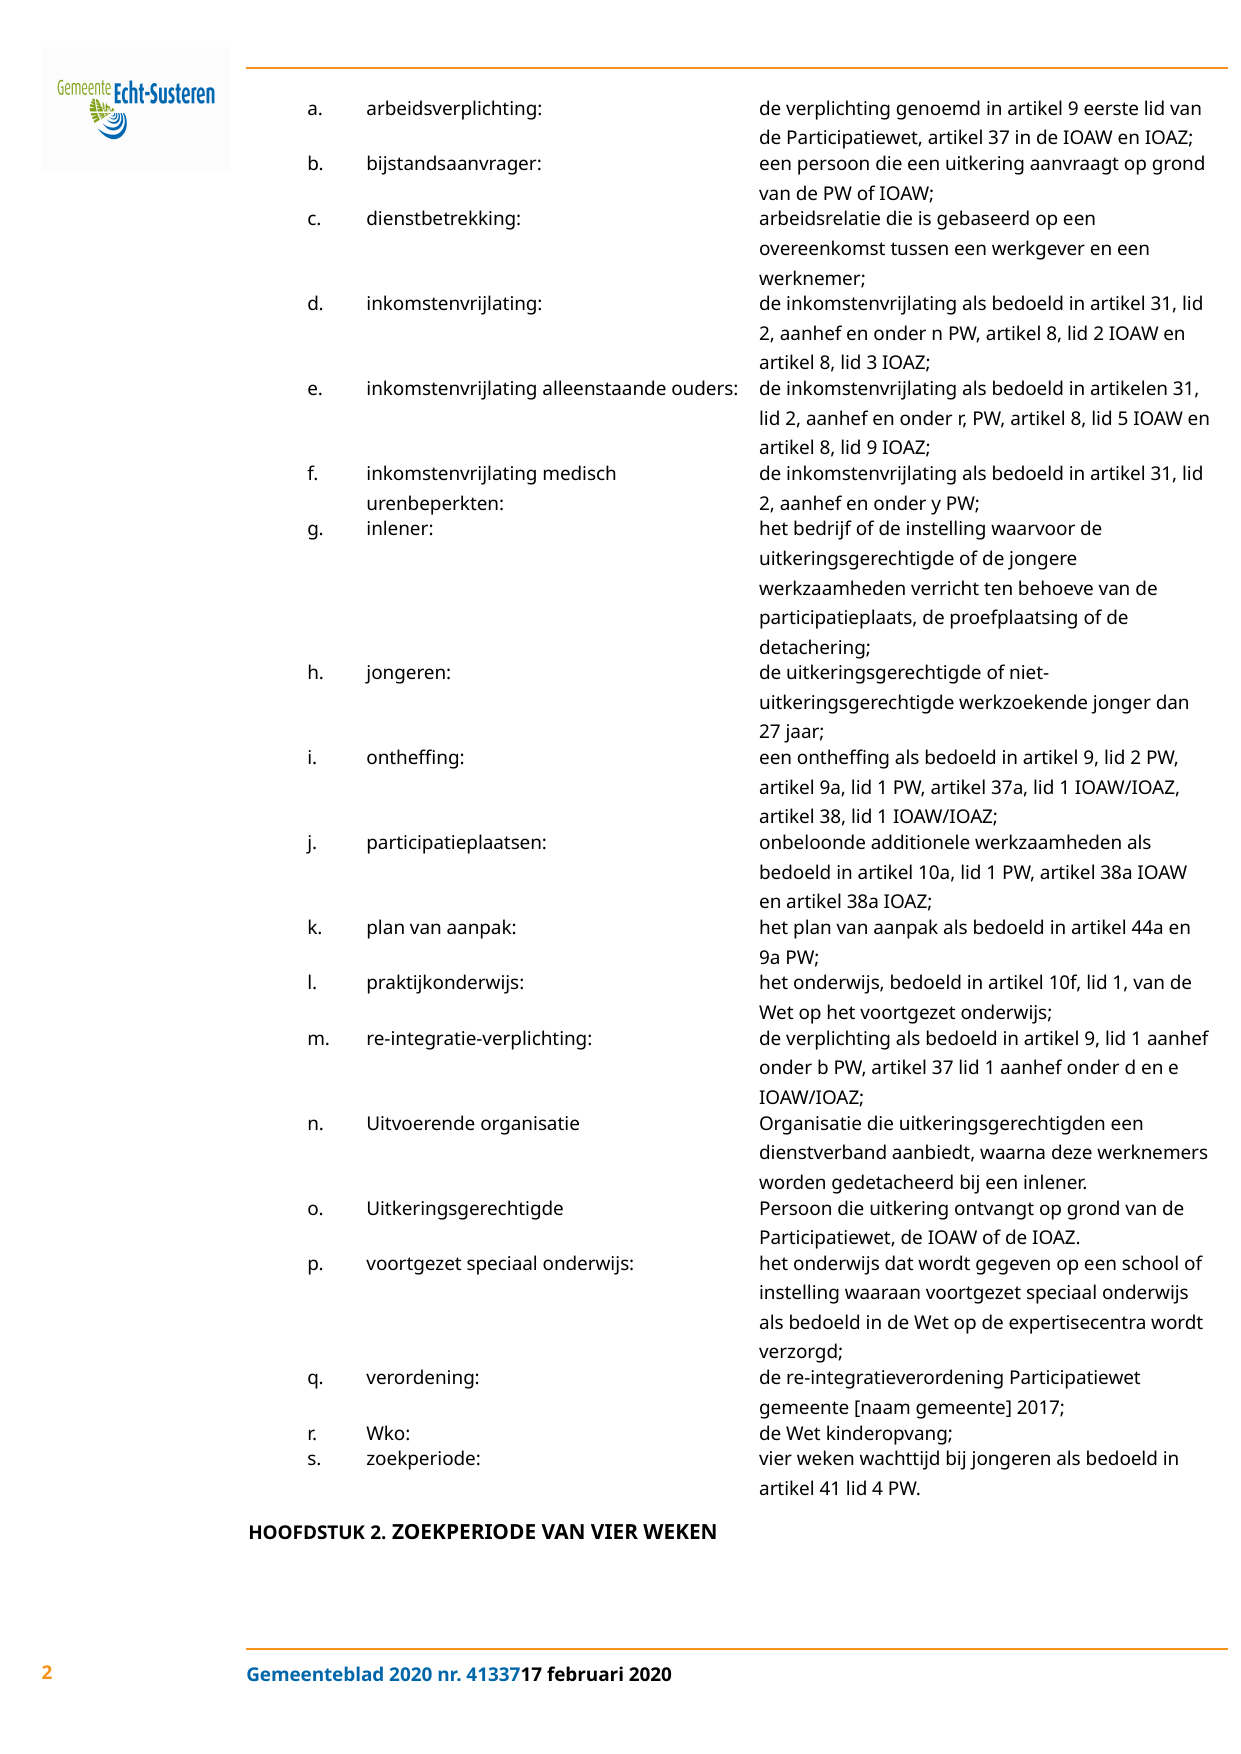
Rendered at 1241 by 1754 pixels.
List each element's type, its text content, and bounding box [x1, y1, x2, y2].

table_cell Uitkeringsgerechtigde [307, 1195, 759, 1250]
picture [41, 47, 231, 172]
table_cell inkomstenvrijlating alleenstaande ouders: [307, 375, 759, 460]
table_cell de inkomstenvrijlating als bedoeld in artikel 31, lid 2, aanhef en onder n PW, artikel 8, lid 2 IOAW en artikel 8, lid 3 IOAZ; [759, 290, 1211, 375]
table_cell Uitvoerende organisatie [307, 1110, 759, 1195]
table_cell vier weken wachttijd bij jongeren als bedoeld in artikel 41 lid 4 PW. [759, 1446, 1211, 1501]
table_cell voortgezet speciaal onderwijs: [307, 1250, 759, 1364]
table_cell de Wet kinderopvang; [759, 1420, 1211, 1446]
text HOOFDSTUK 2. ZOEKPERIODE VAN VIER WEKEN [248, 1517, 1152, 1545]
table_cell het onderwijs dat wordt gegeven op een school of instelling waaraan voortgezet speciaal onderwijs als bedoeld in de Wet op de expertisecentra wordt verzorgd; [759, 1250, 1211, 1364]
table_cell onbeloonde additionele werkzaamheden als bedoeld in artikel 10a, lid 1 PW, artikel 38a IOAW en artikel 38a IOAZ; [759, 829, 1211, 914]
table_cell inkomstenvrijlating medisch urenbeperkten: [307, 460, 759, 516]
table_cell arbeidsrelatie die is gebaseerd op een overeenkomst tussen een werkgever en een werknemer; [759, 206, 1211, 290]
table_cell praktijkonderwijs: [307, 970, 759, 1025]
table_cell Wko: [307, 1420, 759, 1446]
table_cell inlener: [307, 516, 759, 659]
table_cell de uitkeringsgerechtigde of niet-uitkeringsgerechtigde werkzoekende jonger dan 27 jaar; [759, 660, 1211, 744]
table_cell dienstbetrekking: [307, 206, 759, 290]
table_header arbeidsverplichting: [307, 95, 759, 150]
table_cell Persoon die uitkering ontvangt op grond van de Participatiewet, de IOAW of de IOAZ. [759, 1195, 1211, 1250]
table_cell de inkomstenvrijlating als bedoeld in artikelen 31, lid 2, aanhef en onder r, PW, artikel 8, lid 5 IOAW en artikel 8, lid 9 IOAZ; [759, 375, 1211, 460]
table_cell zoekperiode: [307, 1446, 759, 1501]
table_cell Organisatie die uitkeringsgerechtigden een dienstverband aanbiedt, waarna deze werknemers worden gedetacheerd bij een inlener. [759, 1110, 1211, 1195]
table_cell de inkomstenvrijlating als bedoeld in artikel 31, lid 2, aanhef en onder y PW; [759, 460, 1211, 516]
table_cell de re-integratieverordening Participatiewet gemeente [naam gemeente] 2017; [759, 1365, 1211, 1420]
table_cell re-integratie-verplichting: [307, 1025, 759, 1110]
table_cell een persoon die een uitkering aanvraagt op grond van de PW of IOAW; [759, 150, 1211, 206]
table_cell het onderwijs, bedoeld in artikel 10f, lid 1, van de Wet op het voortgezet onderwijs; [759, 970, 1211, 1025]
table_cell het bedrijf of de instelling waarvoor de uitkeringsgerechtigde of de jongere werkzaamheden verricht ten behoeve van de participatieplaats, de proefplaatsing of de detachering; [759, 516, 1211, 659]
table_cell een ontheffing als bedoeld in artikel 9, lid 2 PW, artikel 9a, lid 1 PW, artikel 37a, lid 1 IOAW/IOAZ, artikel 38, lid 1 IOAW/IOAZ; [759, 745, 1211, 829]
table_cell plan van aanpak: [307, 914, 759, 969]
table_cell bijstandsaanvrager: [307, 150, 759, 206]
table_cell jongeren: [307, 660, 759, 744]
table_cell verordening: [307, 1365, 759, 1420]
table_cell ontheffing: [307, 745, 759, 829]
table_cell inkomstenvrijlating: [307, 290, 759, 375]
table_cell het plan van aanpak als bedoeld in artikel 44a en 9a PW; [759, 914, 1211, 969]
table_cell de verplichting als bedoeld in artikel 9, lid 1 aanhef onder b PW, artikel 37 lid 1 aanhef onder d en e IOAW/IOAZ; [759, 1025, 1211, 1110]
table_cell participatieplaatsen: [307, 829, 759, 914]
table_header de verplichting genoemd in artikel 9 eerste lid van de Participatiewet, artikel 37 in de IOAW en IOAZ; [759, 95, 1211, 150]
